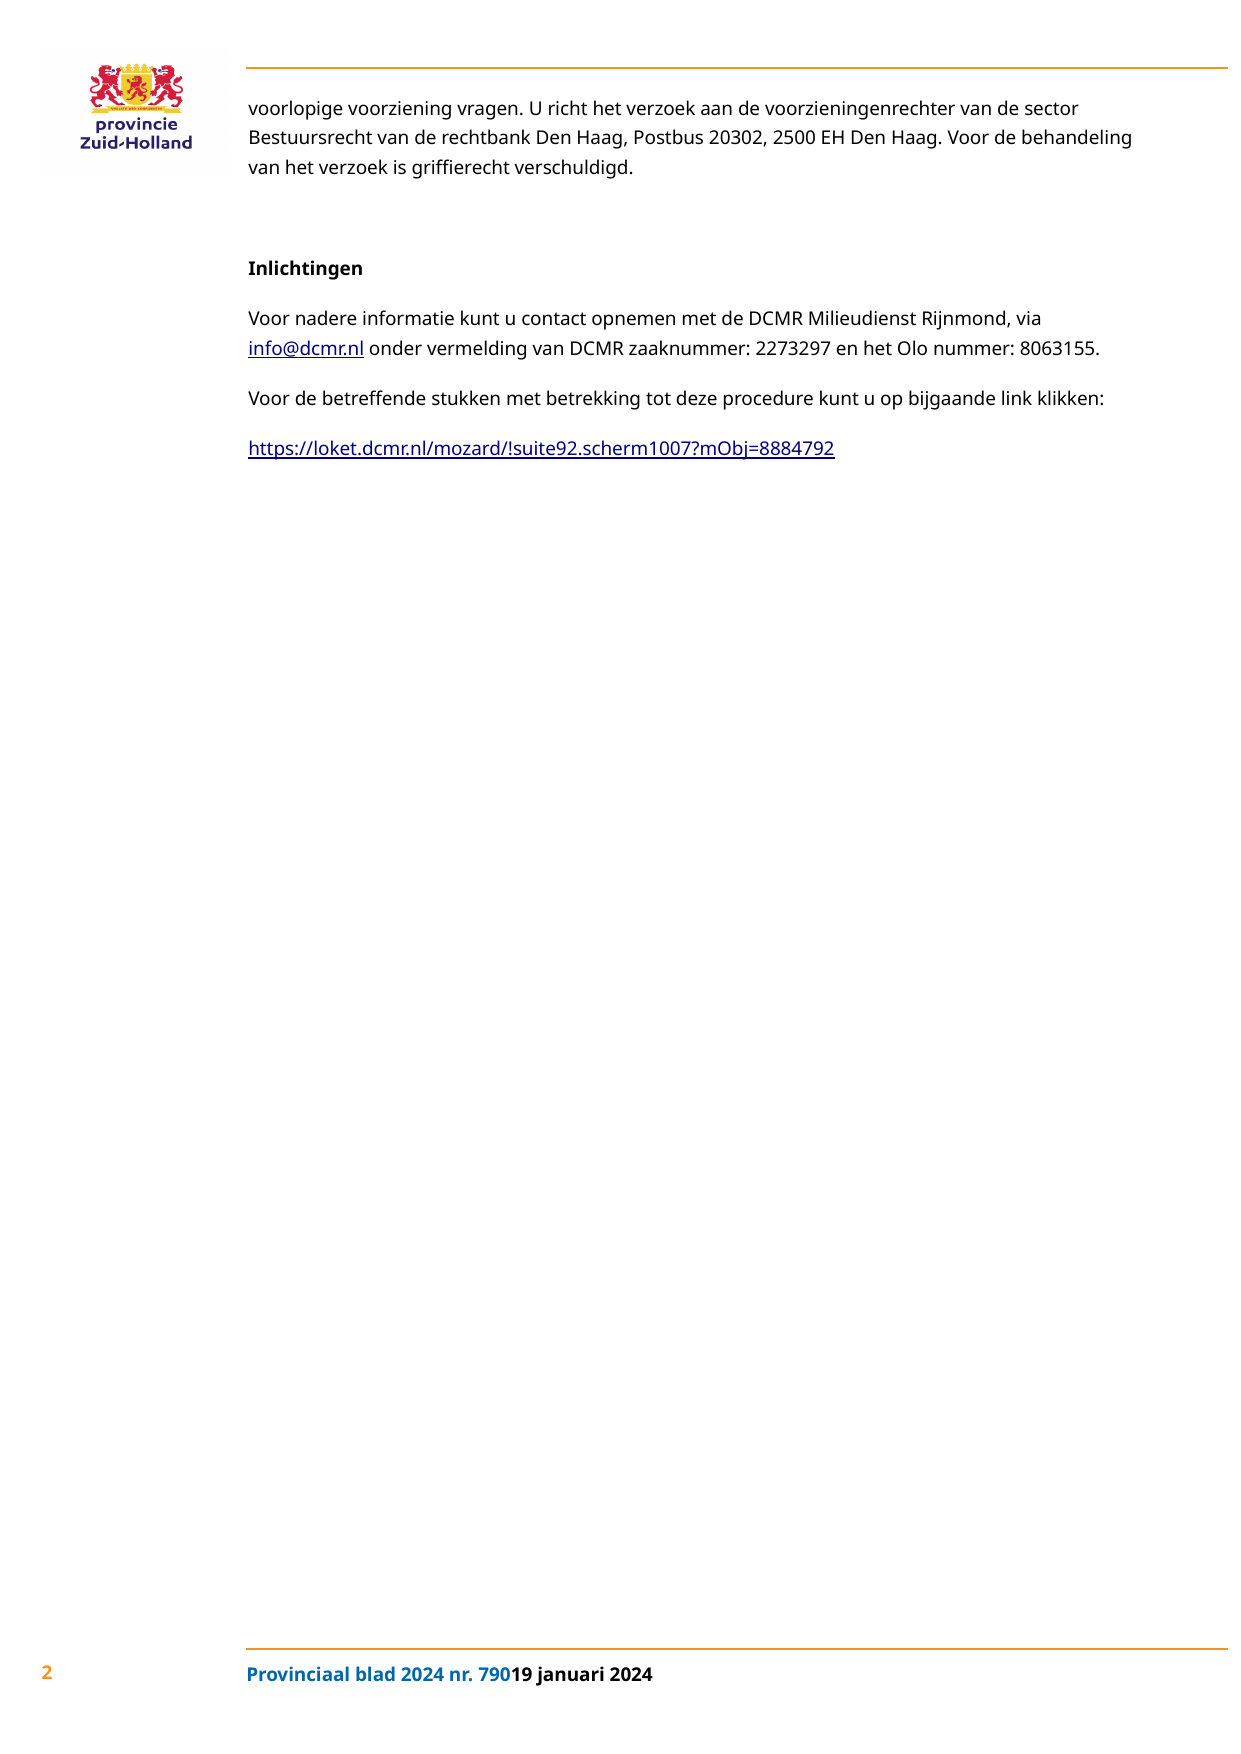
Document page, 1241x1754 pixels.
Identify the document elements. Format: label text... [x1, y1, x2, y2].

text voorlopige voorziening vragen. U richt het verzoek aan de voorzieningenrechter van de sector Bestuursrecht van de rechtbank Den Haag, Postbus 20302, 2500 EH Den Haag. Voor de behandeling van het verzoek is griffierecht verschuldigd. [248, 95, 1152, 180]
text Inlichtingen [248, 255, 1152, 281]
text Voor de betreffende stukken met betrekking tot deze procedure kunt u op bijgaande link klikken: [248, 385, 1152, 411]
picture [41, 47, 231, 172]
text Voor nadere informatie kunt u contact opnemen met de DCMR Milieudienst Rijnmond, via info@dcmr.nl onder vermelding van DCMR zaaknummer: 2273297 en het Olo nummer: 8063155. [248, 305, 1152, 361]
text https://loket.dcmr.nl/mozard/!suite92.scherm1007?mObj=8884792 [248, 436, 1152, 461]
